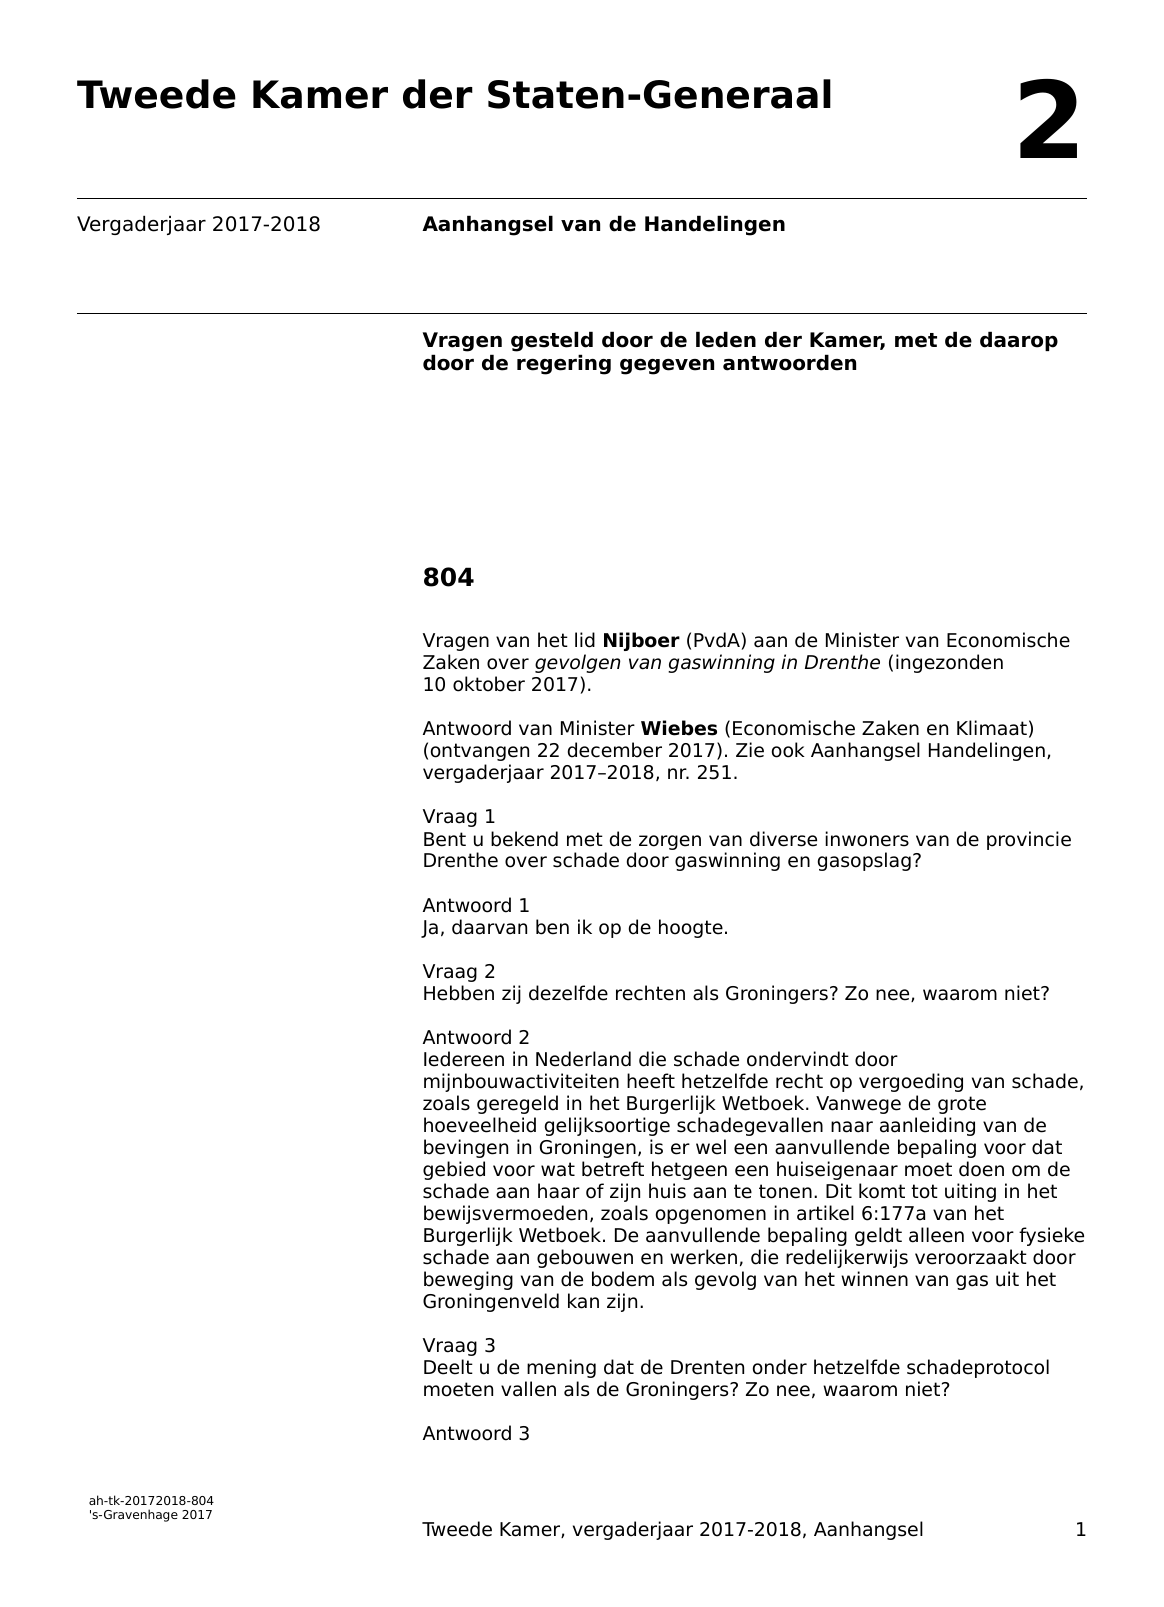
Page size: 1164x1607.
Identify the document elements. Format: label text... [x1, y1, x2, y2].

text Ja, daarvan ben ik op de hoogte. [422, 917, 1087, 938]
text Antwoord 2 [422, 1027, 1087, 1049]
text Hebben zij dezelfde rechten als Groningers? Zo nee, waarom niet? [422, 983, 1087, 1005]
text Deelt u de mening dat de Drenten onder hetzelfde schadeprotocol moeten vallen als de Groningers? Zo nee, waarom niet? [422, 1357, 1087, 1401]
text Vraag 1 [422, 806, 1087, 828]
text 804 [422, 563, 1087, 592]
table_header 2 [886, 59, 1087, 198]
table_cell Vergaderjaar 2017-2018 [77, 199, 422, 313]
text Bent u bekend met de zorgen van diverse inwoners van de provincie Drenthe over schade door gaswinning en gasopslag? [422, 828, 1087, 872]
table_cell Vragen gesteld door de leden der Kamer, met de daarop door de regering gegeven antwoorden [422, 314, 1087, 375]
text Antwoord van Minister Wiebes (Economische Zaken en Klimaat) (ontvangen 22 december 2017). Zie ook Aanhangsel Handelingen, vergaderjaar 2017–2018, nr. 251. [422, 718, 1087, 784]
text Antwoord 1 [422, 894, 1087, 917]
table_cell Aanhangsel van de Handelingen [422, 199, 1087, 313]
text Vraag 2 [422, 961, 1087, 983]
table_cell [77, 314, 422, 375]
text 's-Gravenhage 2017 [88, 1508, 323, 1522]
text Vraag 3 [422, 1335, 1087, 1357]
text Vragen van het lid Nijboer (PvdA) aan de Minister van Economische Zaken over gevolgen van gaswinning in Drenthe (ingezonden 10 oktober 2017). [422, 630, 1087, 696]
table_header Tweede Kamer der Staten-Generaal [77, 59, 886, 198]
text ah-tk-20172018-804 [88, 1494, 323, 1508]
text Antwoord 3 [422, 1423, 1087, 1445]
text Iedereen in Nederland die schade ondervindt door mijnbouwactiviteiten heeft hetzelfde recht op vergoeding van schade, zoals geregeld in het Burgerlijk Wetboek. Vanwege de grote hoeveelheid gelijksoortige schadegevallen naar aanleiding van de bevingen in Groningen, is er wel een aanvullende bepaling voor dat gebied voor wat betreft hetgeen een huiseigenaar moet doen om de schade aan haar of zijn huis aan te tonen. Dit komt tot uiting in het bewijsvermoeden, zoals opgenomen in artikel 6:177a van het Burgerlijk Wetboek. De aanvullende bepaling geldt alleen voor fysieke schade aan gebouwen en werken, die redelijkerwijs veroorzaakt door beweging van de bodem als gevolg van het winnen van gas uit het Groningenveld kan zijn. [422, 1049, 1087, 1313]
